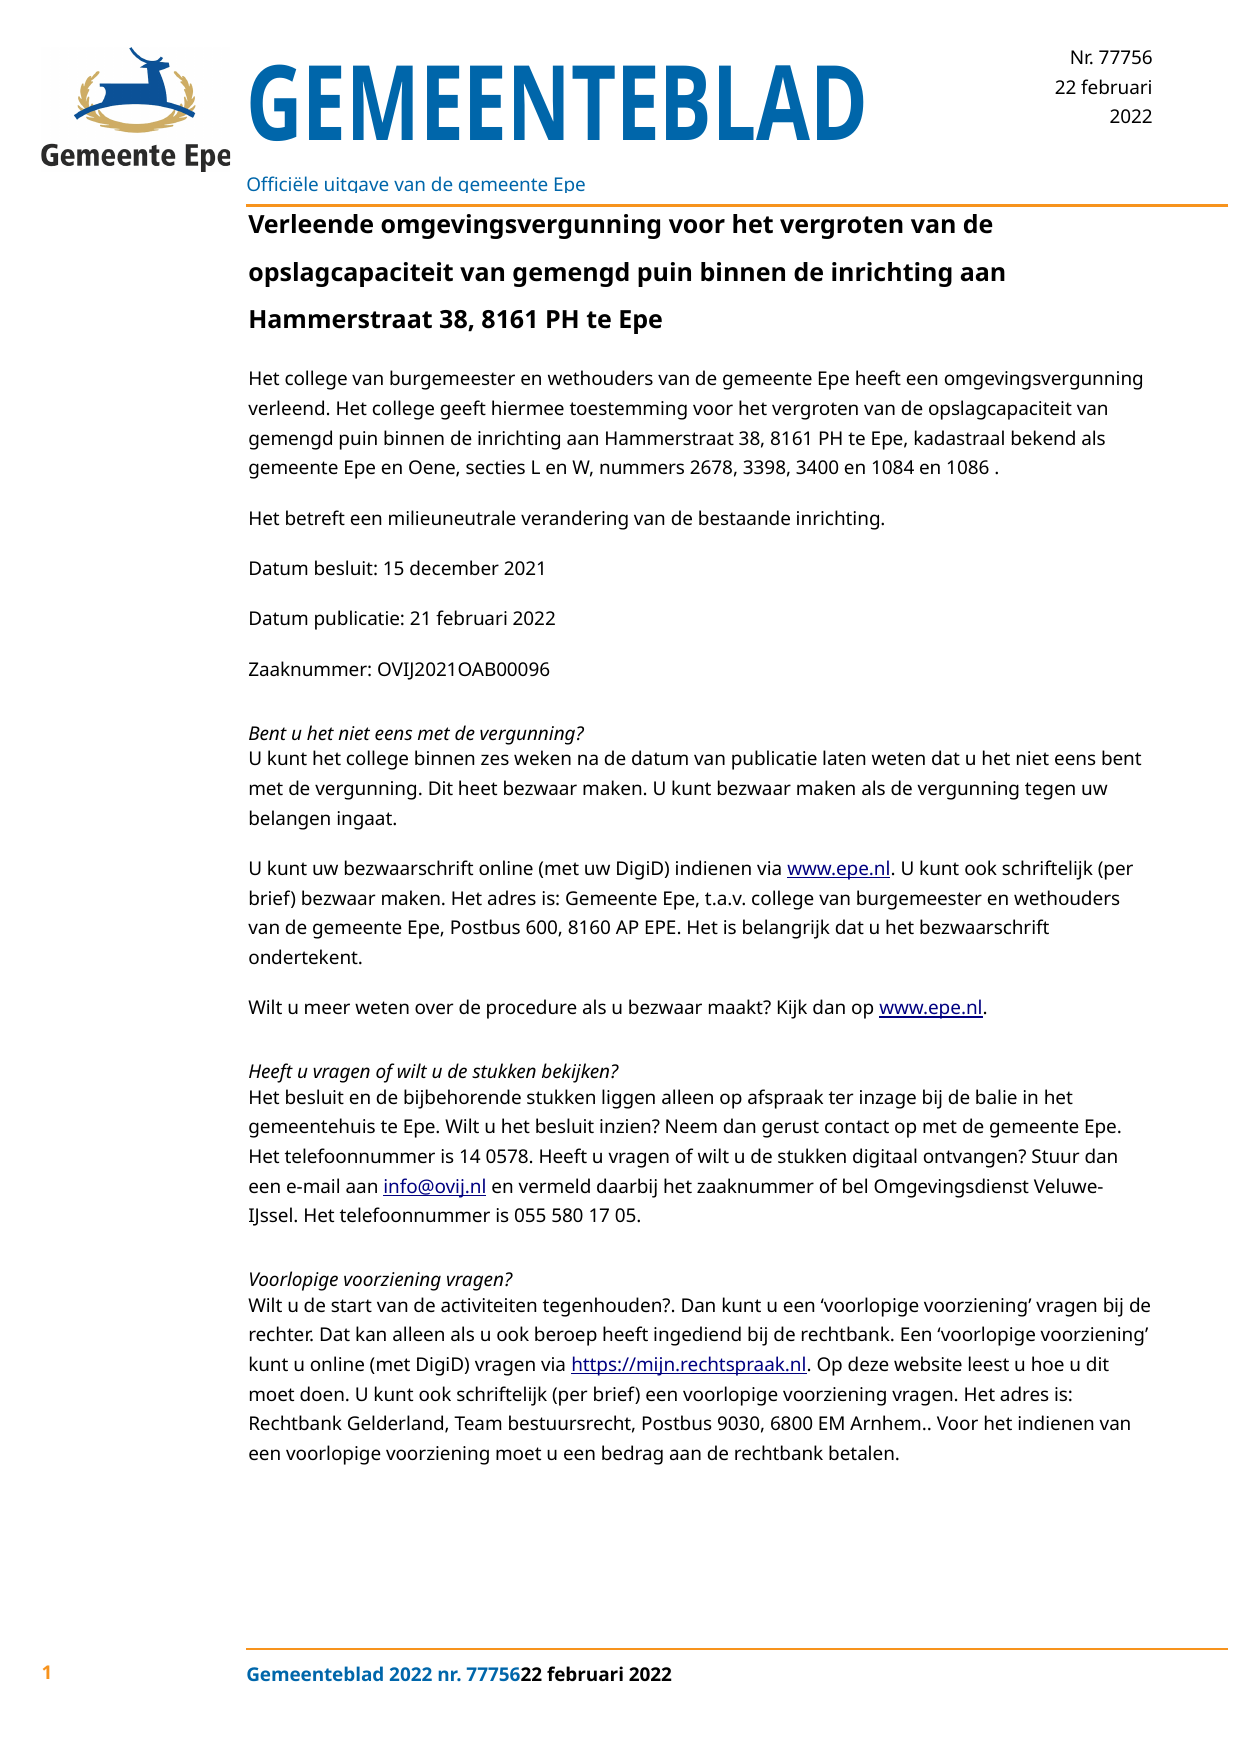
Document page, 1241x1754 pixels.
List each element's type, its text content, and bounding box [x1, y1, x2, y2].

text Bent u het niet eens met de vergunning? [248, 720, 1152, 746]
text Het college van burgemeester en wethouders van de gemeente Epe heeft een omgevingsvergunning verleend. Het college geeft hiermee toestemming voor het vergroten van de opslagcapaciteit van gemengd puin binnen de inrichting aan Hammerstraat 38, 8161 PH te Epe, kadastraal bekend als gemeente Epe en Oene, secties L en W, nummers 2678, 3398, 3400 en 1084 en 1086 . [248, 366, 1152, 480]
text Voorlopige voorziening vragen? [248, 1266, 1152, 1292]
text Het betreft een milieuneutrale verandering van de bestaande inrichting. [248, 505, 1152, 530]
text Het besluit en de bijbehorende stukken liggen alleen op afspraak ter inzage bij de balie in het gemeentehuis te Epe. Wilt u het besluit inzien? Neem dan gerust contact op met de gemeente Epe. Het telefoonnummer is 14 0578. Heeft u vragen of wilt u de stukken digitaal ontvangen? Stuur dan een e-mail aan info@ovij.nl en vermeld daarbij het zaaknummer of bel Omgevingsdienst Veluwe-IJssel. Het telefoonnummer is 055 580 17 05. [248, 1084, 1152, 1228]
text Zaaknummer: OVIJ2021OAB00096 [248, 656, 1152, 682]
picture [41, 47, 231, 172]
text Heeft u vragen of wilt u de stukken bekijken? [248, 1058, 1152, 1084]
text Datum besluit: 15 december 2021 [248, 555, 1152, 581]
text Verleende omgevingsvergunning voor het vergroten van de opslagcapaciteit van gemengd puin binnen de inrichting aan Hammerstraat 38, 8161 PH te Epe [248, 207, 1152, 336]
text Wilt u de start van de activiteiten tegenhouden?. Dan kunt u een ‘voorlopige voorziening’ vragen bij de rechter. Dat kan alleen als u ook beroep heeft ingediend bij de rechtbank. Een ‘voorlopige voorziening’ kunt u online (met DigiD) vragen via https://mijn.rechtspraak.nl. Op deze website leest u hoe u dit moet doen. U kunt ook schriftelijk (per brief) een voorlopige voorziening vragen. Het adres is: Rechtbank Gelderland, Team bestuursrecht, Postbus 9030, 6800 EM Arnhem.. Voor het indienen van een voorlopige voorziening moet u een bedrag aan de rechtbank betalen. [248, 1292, 1152, 1466]
text Datum publicatie: 21 februari 2022 [248, 606, 1152, 631]
text U kunt het college binnen zes weken na de datum van publicatie laten weten dat u het niet eens bent met de vergunning. Dit heet bezwaar maken. U kunt bezwaar maken als de vergunning tegen uw belangen ingaat. [248, 746, 1152, 831]
text U kunt uw bezwaarschrift online (met uw DigiD) indienen via www.epe.nl. U kunt ook schriftelijk (per brief) bezwaar maken. Het adres is: Gemeente Epe, t.a.v. college van burgemeester en wethouders van de gemeente Epe, Postbus 600, 8160 AP EPE. Het is belangrijk dat u het bezwaarschrift ondertekent. [248, 855, 1152, 970]
text Wilt u meer weten over de procedure als u bezwaar maakt? Kijk dan op www.epe.nl. [248, 994, 1152, 1020]
